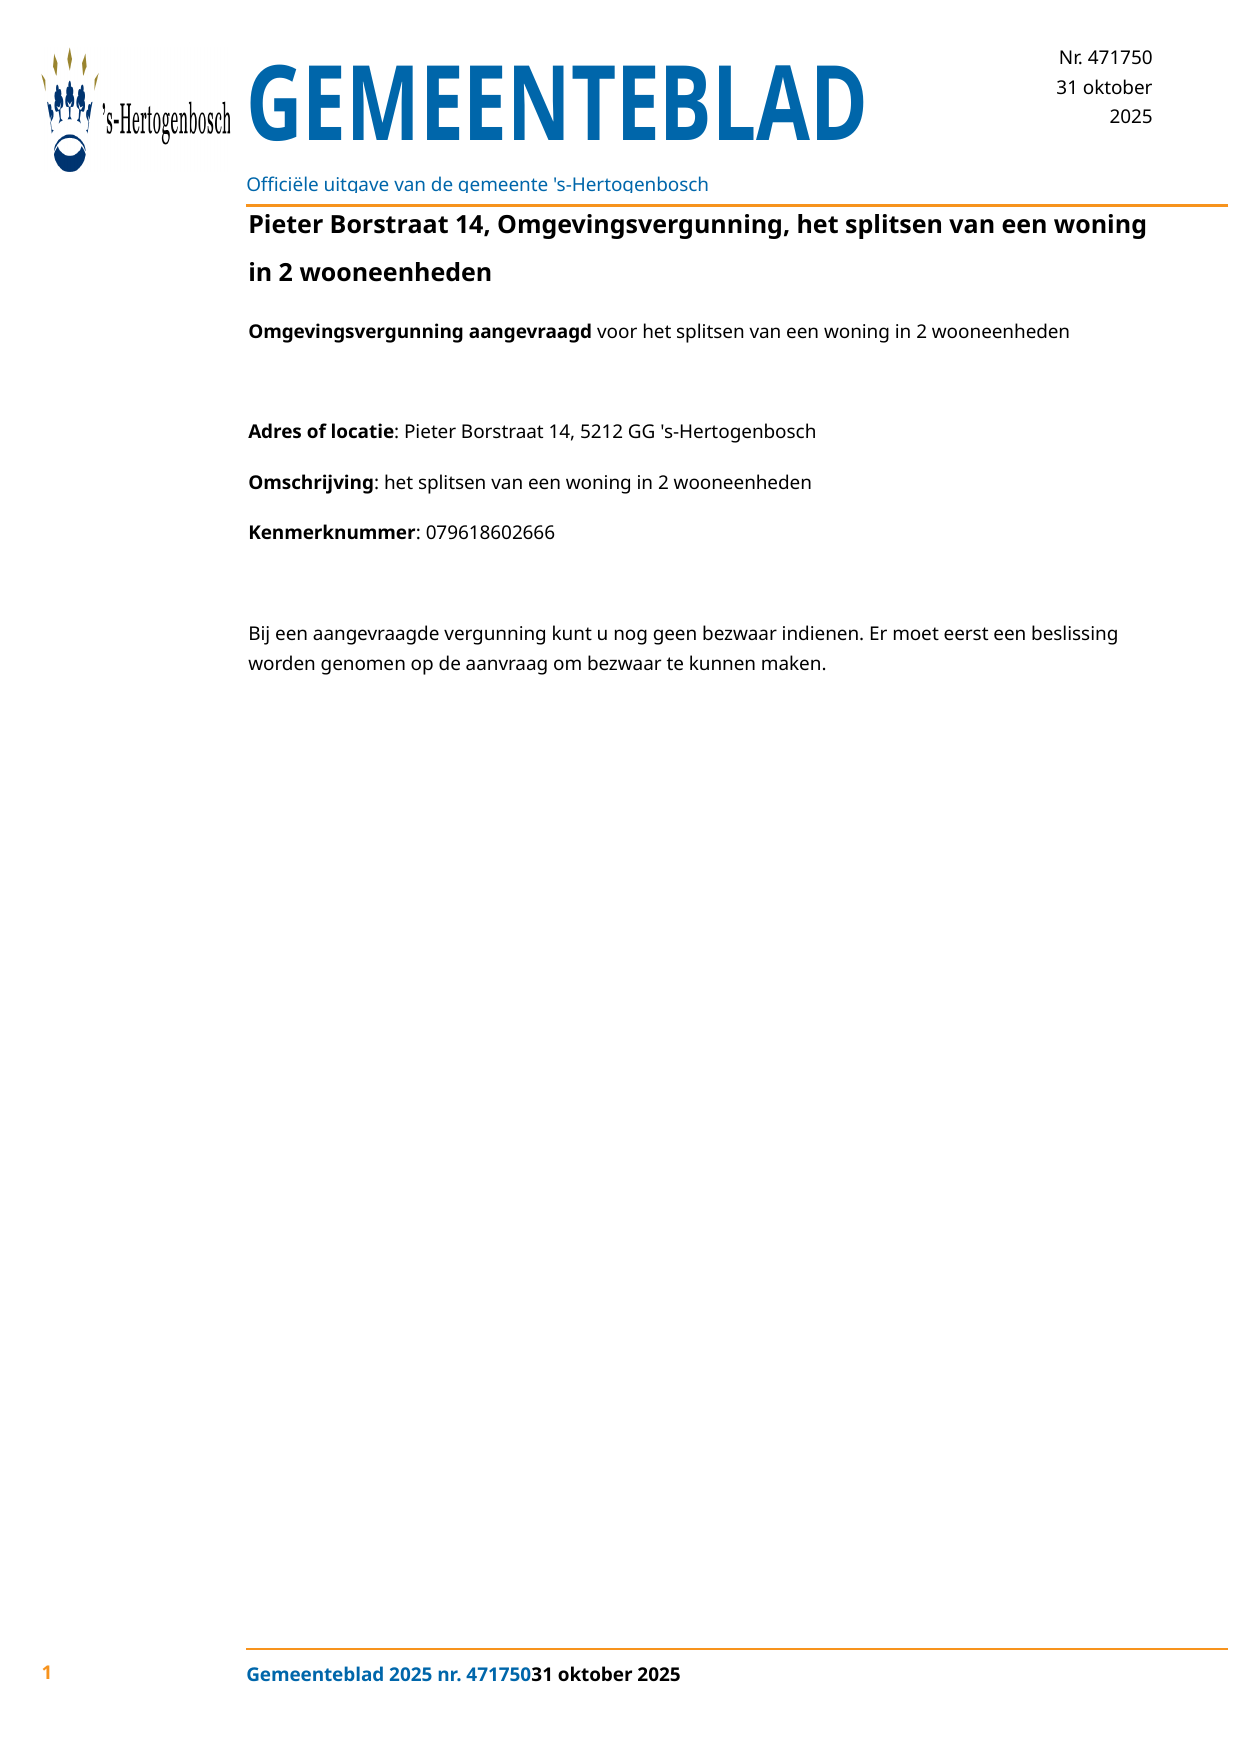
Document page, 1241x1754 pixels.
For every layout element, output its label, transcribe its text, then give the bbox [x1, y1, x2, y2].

text Omgevingsvergunning aangevraagd voor het splitsen van een woning in 2 wooneenheden [248, 318, 1152, 344]
picture [41, 47, 231, 172]
text Bij een aangevraagde vergunning kunt u nog geen bezwaar indienen. Er moet eerst een beslissing worden genomen op de aanvraag om bezwaar te kunnen maken. [248, 620, 1152, 676]
text Omschrijving: het splitsen van een woning in 2 wooneenheden [248, 469, 1152, 495]
text Pieter Borstraat 14, Omgevingsvergunning, het splitsen van een woning in 2 wooneenheden [248, 207, 1152, 288]
text Adres of locatie: Pieter Borstraat 14, 5212 GG 's-Hertogenbosch [248, 419, 1152, 444]
text Kenmerknummer: 079618602666 [248, 519, 1152, 545]
